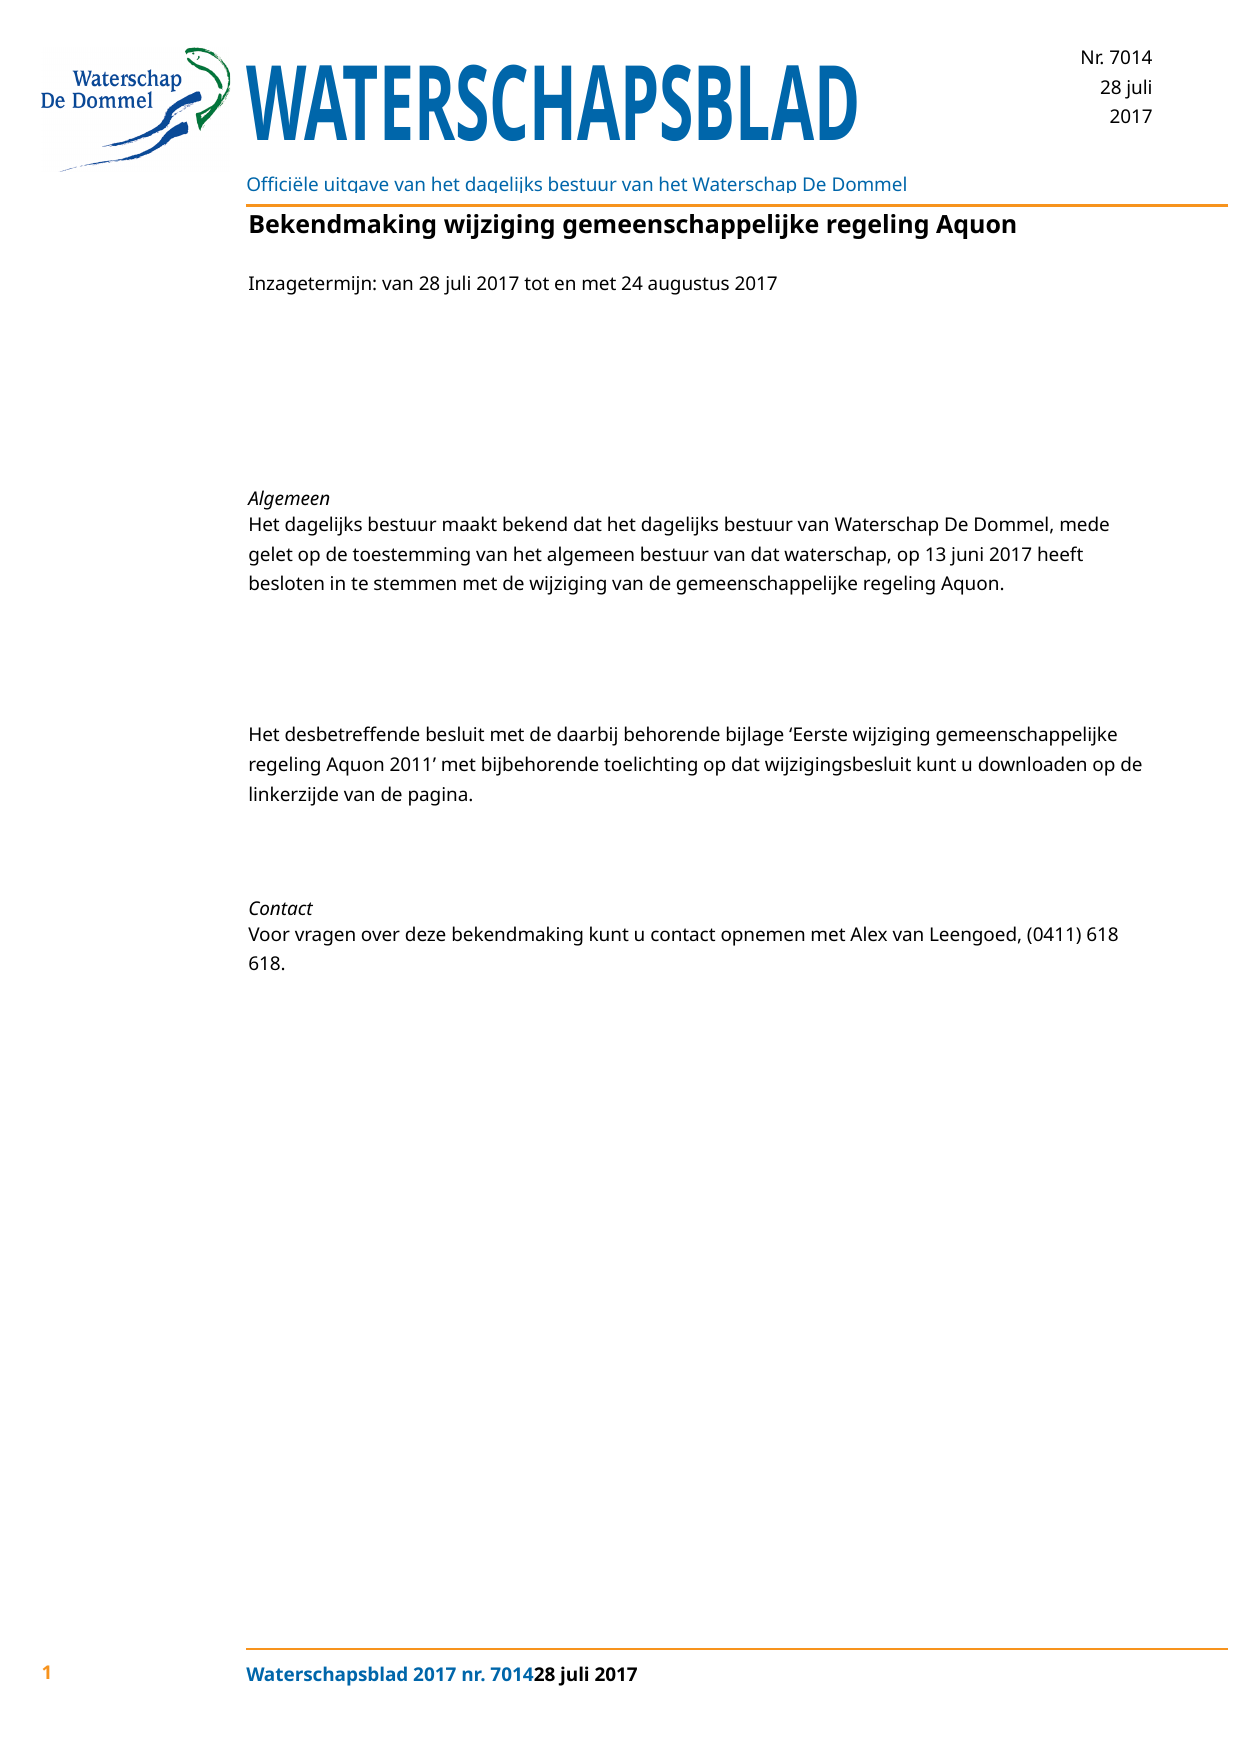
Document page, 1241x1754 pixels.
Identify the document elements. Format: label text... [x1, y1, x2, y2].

text Voor vragen over deze bekendmaking kunt u contact opnemen met Alex van Leengoed, (0411) 618 618. [248, 921, 1152, 976]
text Bekendmaking wijziging gemeenschappelijke regeling Aquon [248, 207, 1152, 241]
text Contact [248, 895, 1152, 921]
picture [41, 47, 231, 172]
text Het desbetreffende besluit met de daarbij behorende bijlage ‘Eerste wijziging gemeenschappelijke regeling Aquon 2011’ met bijbehorende toelichting op dat wijzigingsbesluit kunt u downloaden op de linkerzijde van de pagina. [248, 722, 1152, 807]
text Het dagelijks bestuur maakt bekend dat het dagelijks bestuur van Waterschap De Dommel, mede gelet op de toestemming van het algemeen bestuur van dat waterschap, op 13 juni 2017 heeft besloten in te stemmen met de wijziging van de gemeenschappelijke regeling Aquon. [248, 511, 1152, 596]
text Algemeen [248, 486, 1152, 511]
text Inzagetermijn: van 28 juli 2017 tot en met 24 augustus 2017 [248, 270, 1152, 296]
